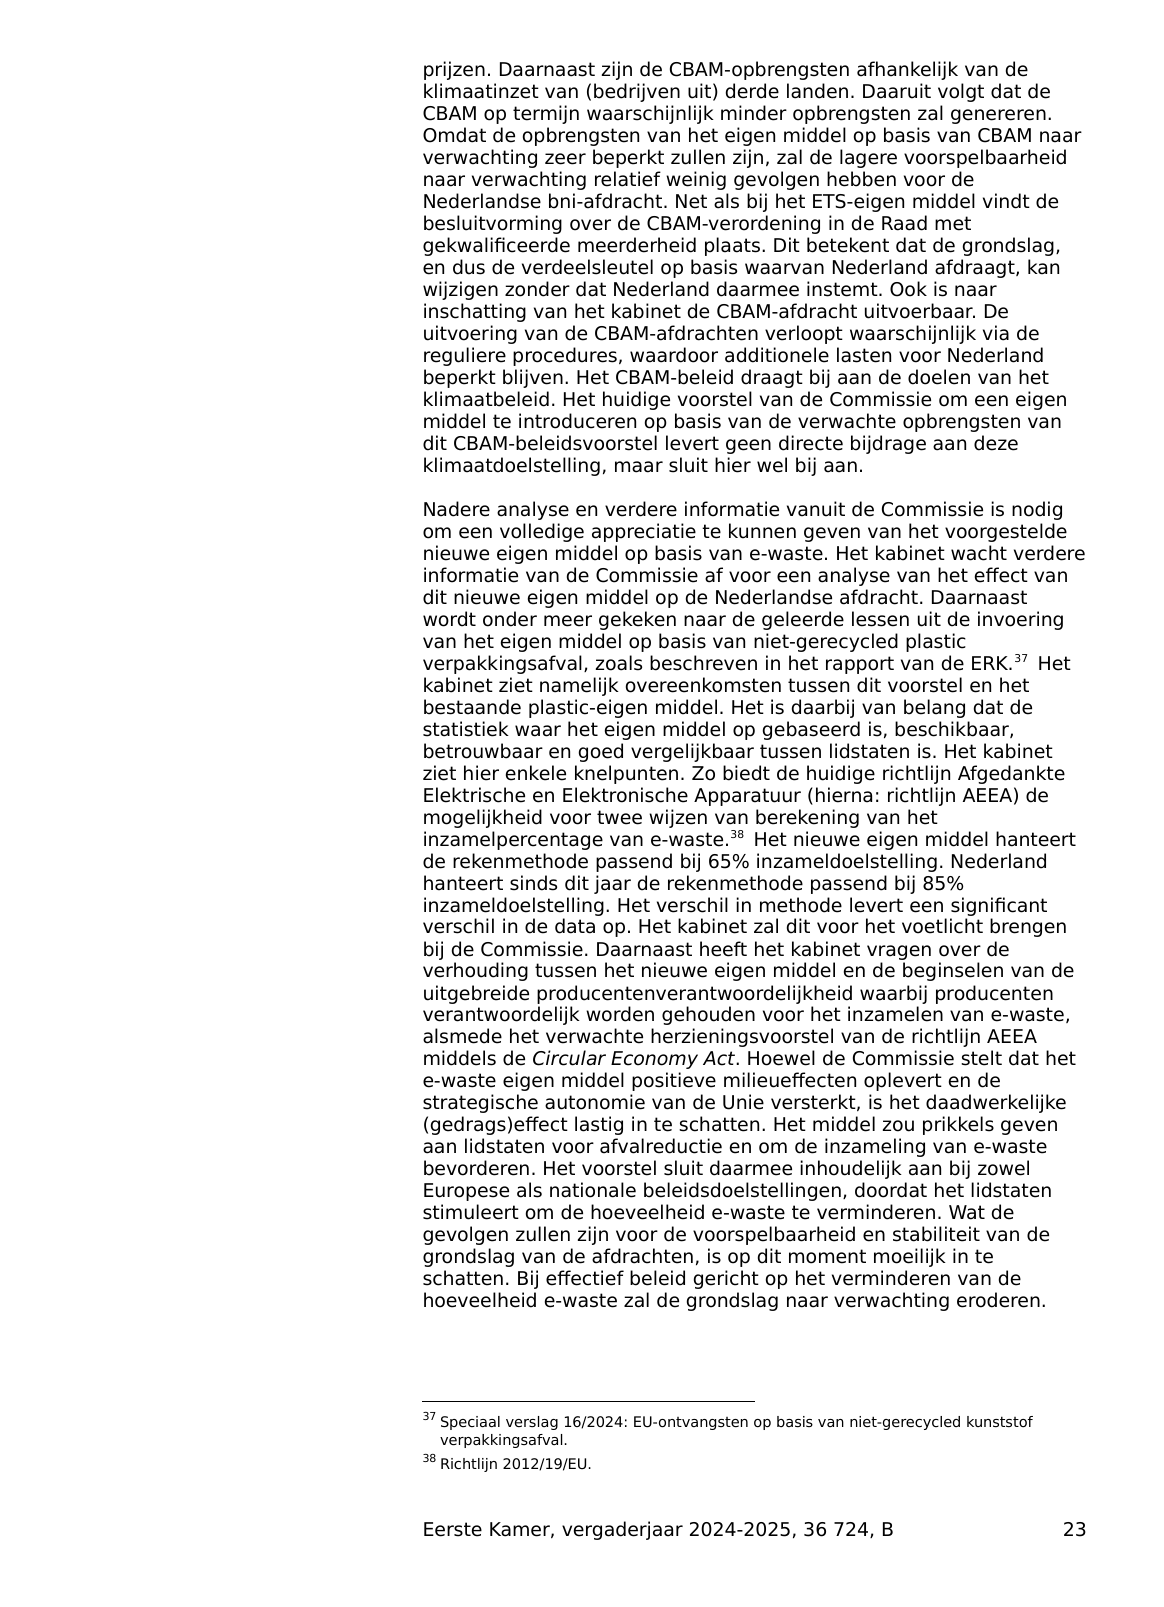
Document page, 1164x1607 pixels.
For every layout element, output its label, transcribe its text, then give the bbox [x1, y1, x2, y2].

text Nadere analyse en verdere informatie vanuit de Commissie is nodig om een volledige appreciatie te kunnen geven van het voorgestelde nieuwe eigen middel op basis van e-waste. Het kabinet wacht verdere informatie van de Commissie af voor een analyse van het effect van dit nieuwe eigen middel op de Nederlandse afdracht. Daarnaast wordt onder meer gekeken naar de geleerde lessen uit de invoering van het eigen middel op basis van niet-gerecycled plastic verpakkingsafval, zoals beschreven in het rapport van de ERK. Het kabinet ziet namelijk overeenkomsten tussen dit voorstel en het bestaande plastic-eigen middel. Het is daarbij van belang dat de statistiek waar het eigen middel op gebaseerd is, beschikbaar, betrouwbaar en goed vergelijkbaar tussen lidstaten is. Het kabinet ziet hier enkele knelpunten. Zo biedt de huidige richtlijn Afgedankte Elektrische en Elektronische Apparatuur (hierna: richtlijn AEEA) de mogelijkheid voor twee wijzen van berekening van het inzamelpercentage van e-waste. Het nieuwe eigen middel hanteert de rekenmethode passend bij 65% inzameldoelstelling. Nederland hanteert sinds dit jaar de rekenmethode passend bij 85% inzameldoelstelling. Het verschil in methode levert een significant verschil in de data op. Het kabinet zal dit voor het voetlicht brengen bij de Commissie. Daarnaast heeft het kabinet vragen over de verhouding tussen het nieuwe eigen middel en de beginselen van de uitgebreide producentenverantwoordelijkheid waarbij producenten verantwoordelijk worden gehouden voor het inzamelen van e-waste, alsmede het verwachte herzieningsvoorstel van de richtlijn AEEA middels de Circular Economy Act. Hoewel de Commissie stelt dat het e-waste eigen middel positieve milieueffecten oplevert en de strategische autonomie van de Unie versterkt, is het daadwerkelijke (gedrags)effect lastig in te schatten. Het middel zou prikkels geven aan lidstaten voor afvalreductie en om de inzameling van e-waste bevorderen. Het voorstel sluit daarmee inhoudelijk aan bij zowel Europese als nationale beleidsdoelstellingen, doordat het lidstaten stimuleert om de hoeveelheid e-waste te verminderen. Wat de gevolgen zullen zijn voor de voorspelbaarheid en stabiliteit van de grondslag van de afdrachten, is op dit moment moeilijk in te schatten. Bij effectief beleid gericht op het verminderen van de hoeveelheid e-waste zal de grondslag naar verwachting eroderen. [422, 499, 1087, 1312]
text Speciaal verslag 16/2024: EU-ontvangsten op basis van niet-gerecycled kunststof verpakkingsafval. [422, 1410, 1087, 1449]
text Richtlijn 2012/19/EU. [422, 1452, 1087, 1474]
text prijzen. Daarnaast zijn de CBAM-opbrengsten afhankelijk van de klimaatinzet van (bedrijven uit) derde landen. Daaruit volgt dat de CBAM op termijn waarschijnlijk minder opbrengsten zal genereren. Omdat de opbrengsten van het eigen middel op basis van CBAM naar verwachting zeer beperkt zullen zijn, zal de lagere voorspelbaarheid naar verwachting relatief weinig gevolgen hebben voor de Nederlandse bni-afdracht. Net als bij het ETS-eigen middel vindt de besluitvorming over de CBAM-verordening in de Raad met gekwalificeerde meerderheid plaats. Dit betekent dat de grondslag, en dus de verdeelsleutel op basis waarvan Nederland afdraagt, kan wijzigen zonder dat Nederland daarmee instemt. Ook is naar inschatting van het kabinet de CBAM-afdracht uitvoerbaar. De uitvoering van de CBAM-afdrachten verloopt waarschijnlijk via de reguliere procedures, waardoor additionele lasten voor Nederland beperkt blijven. Het CBAM-beleid draagt bij aan de doelen van het klimaatbeleid. Het huidige voorstel van de Commissie om een eigen middel te introduceren op basis van de verwachte opbrengsten van dit CBAM-beleidsvoorstel levert geen directe bijdrage aan deze klimaatdoelstelling, maar sluit hier wel bij aan. [422, 59, 1087, 477]
